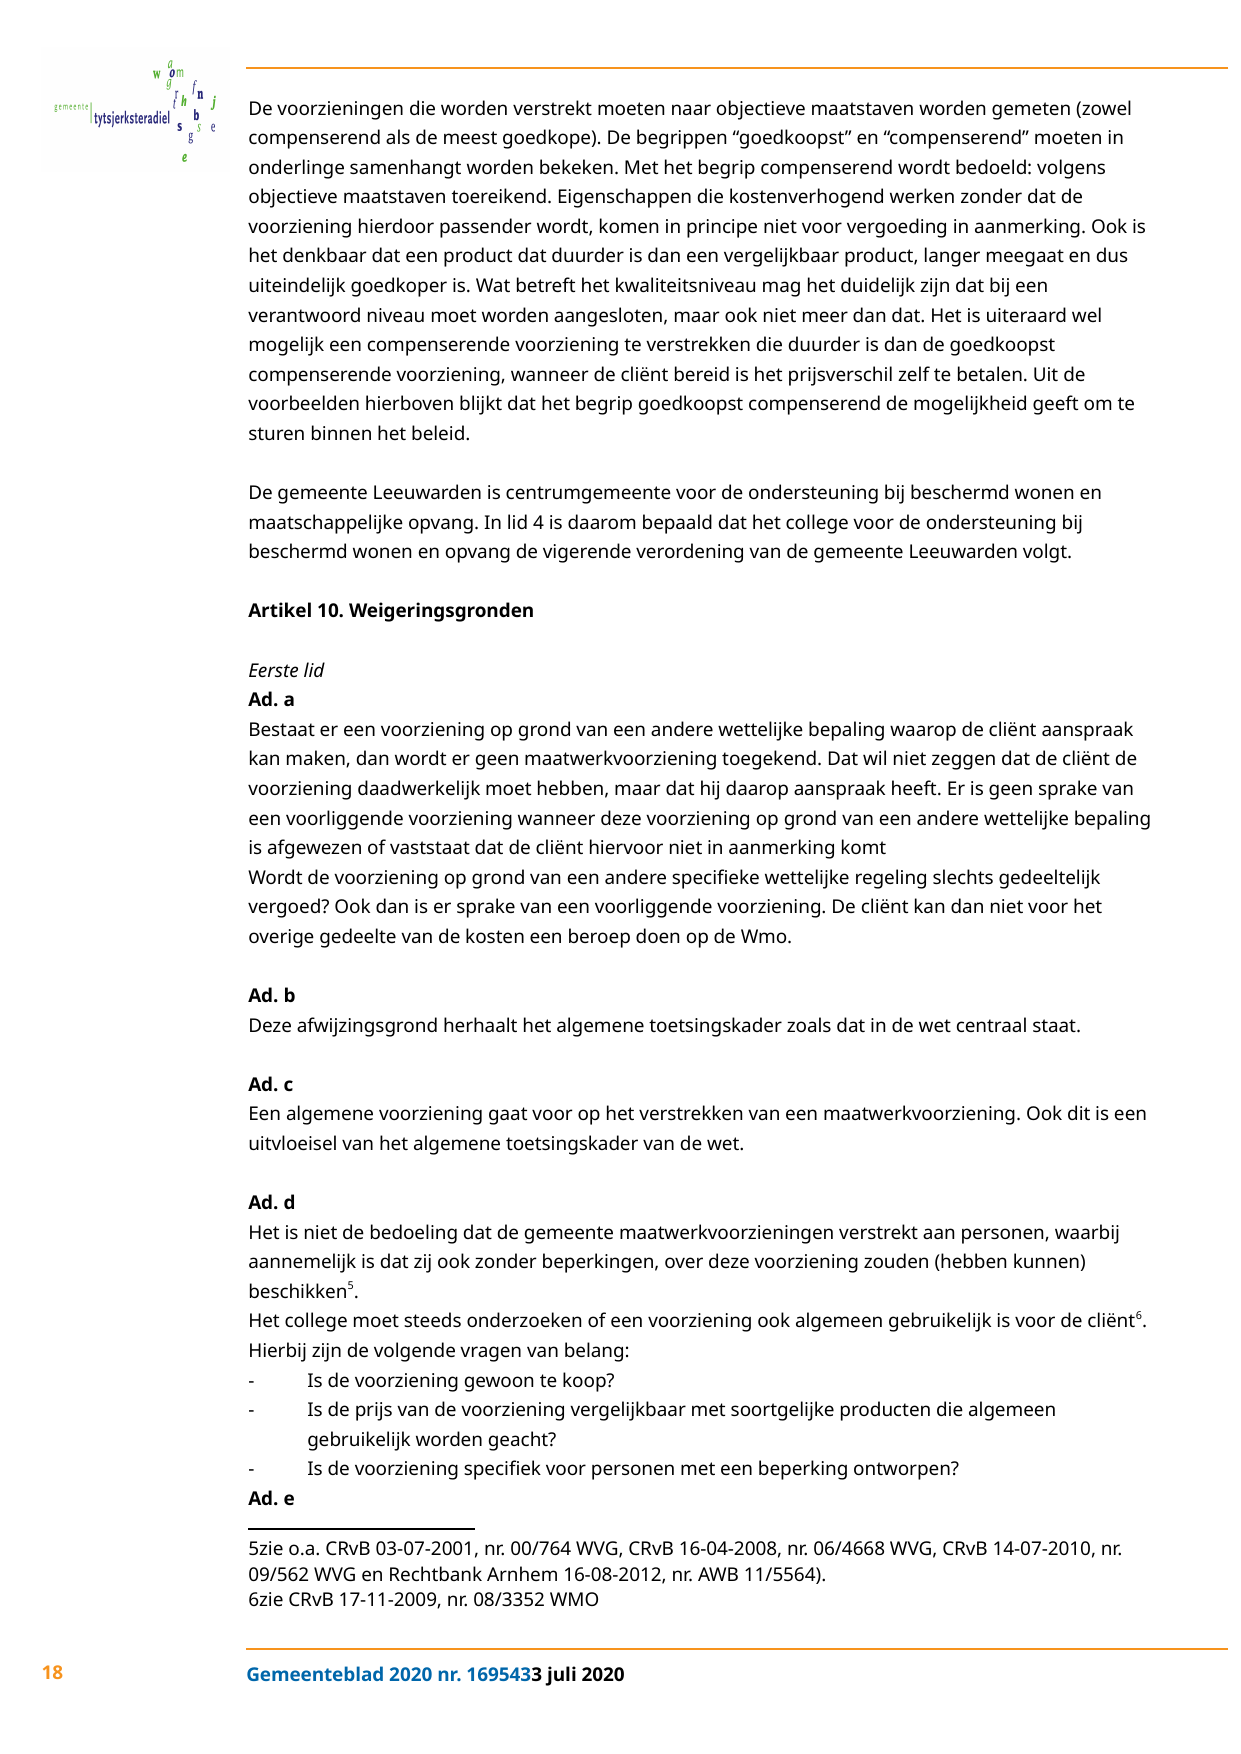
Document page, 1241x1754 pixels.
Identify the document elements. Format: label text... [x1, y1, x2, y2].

text zie CRvB 17-11-2009, nr. 08/3352 WMO [248, 1586, 1152, 1612]
text Deze afwijzingsgrond herhaalt het algemene toetsingskader zoals dat in de wet centraal staat. [248, 1012, 1152, 1038]
text Artikel 10. Weigeringsgronden [248, 598, 1152, 623]
text De gemeente Leeuwarden is centrumgemeente voor de ondersteuning bij beschermd wonen en maatschappelijke opvang. In lid 4 is daarom bepaald dat het college voor de ondersteuning bij beschermd wonen en opvang de vigerende verordening van de gemeente Leeuwarden volgt. [248, 479, 1152, 564]
text zie o.a. CRvB 03-07-2001, nr. 00/764 WVG, CRvB 16-04-2008, nr. 06/4668 WVG, CRvB 14-07-2010, nr. 09/562 WVG en Rechtbank Arnhem 16-08-2012, nr. AWB 11/5564). [248, 1535, 1152, 1586]
text Het college moet steeds onderzoeken of een voorziening ook algemeen gebruikelijk is voor de cliënt. Hierbij zijn de volgende vragen van belang: [248, 1308, 1152, 1363]
text Ad. e [248, 1485, 1152, 1511]
text Een algemene voorziening gaat voor op het verstrekken van een maatwerkvoorziening. Ook dit is een uitvloeisel van het algemene toetsingskader van de wet. [248, 1101, 1152, 1156]
list Is de prijs van de voorziening vergelijkbaar met soortgelijke producten die algemeen gebruikelijk worden geacht? [248, 1396, 1152, 1452]
text Ad. a [248, 686, 1152, 712]
list Is de voorziening specifiek voor personen met een beperking ontworpen? [248, 1456, 1152, 1481]
text Bestaat er een voorziening op grond van een andere wettelijke bepaling waarop de cliënt aanspraak kan maken, dan wordt er geen maatwerkvoorziening toegekend. Dat wil niet zeggen dat de cliënt de voorziening daadwerkelijk moet hebben, maar dat hij daarop aanspraak heeft. Er is geen sprake van een voorliggende voorziening wanneer deze voorziening op grond van een andere wettelijke bepaling is afgewezen of vaststaat dat de cliënt hiervoor niet in aanmerking komt [248, 716, 1152, 860]
text Ad. b [248, 982, 1152, 1008]
text De voorzieningen die worden verstrekt moeten naar objectieve maatstaven worden gemeten (zowel compenserend als de meest goedkope). De begrippen “goedkoopst” en “compenserend” moeten in onderlinge samenhangt worden bekeken. Met het begrip compenserend wordt bedoeld: volgens objectieve maatstaven toereikend. Eigenschappen die kostenverhogend werken zonder dat de voorziening hierdoor passender wordt, komen in principe niet voor vergoeding in aanmerking. Ook is het denkbaar dat een product dat duurder is dan een vergelijkbaar product, langer meegaat en dus uiteindelijk goedkoper is. Wat betreft het kwaliteitsniveau mag het duidelijk zijn dat bij een verantwoord niveau moet worden aangesloten, maar ook niet meer dan dat. Het is uiteraard wel mogelijk een compenserende voorziening te verstrekken die duurder is dan de goedkoopst compenserende voorziening, wanneer de cliënt bereid is het prijsverschil zelf te betalen. Uit de voorbeelden hierboven blijkt dat het begrip goedkoopst compenserend de mogelijkheid geeft om te sturen binnen het beleid. [248, 95, 1152, 446]
text Eerste lid [248, 657, 1152, 683]
text Ad. d [248, 1189, 1152, 1215]
text Wordt de voorziening op grond van een andere specifieke wettelijke regeling slechts gedeeltelijk vergoed? Ook dan is er sprake van een voorliggende voorziening. De cliënt kan dan niet voor het overige gedeelte van de kosten een beroep doen op de Wmo. [248, 864, 1152, 949]
text Ad. c [248, 1071, 1152, 1097]
list Is de voorziening gewoon te koop? [248, 1367, 1152, 1393]
picture [41, 47, 231, 172]
text Het is niet de bedoeling dat de gemeente maatwerkvoorzieningen verstrekt aan personen, waarbij aannemelijk is dat zij ook zonder beperkingen, over deze voorziening zouden (hebben kunnen) beschikken. [248, 1219, 1152, 1304]
